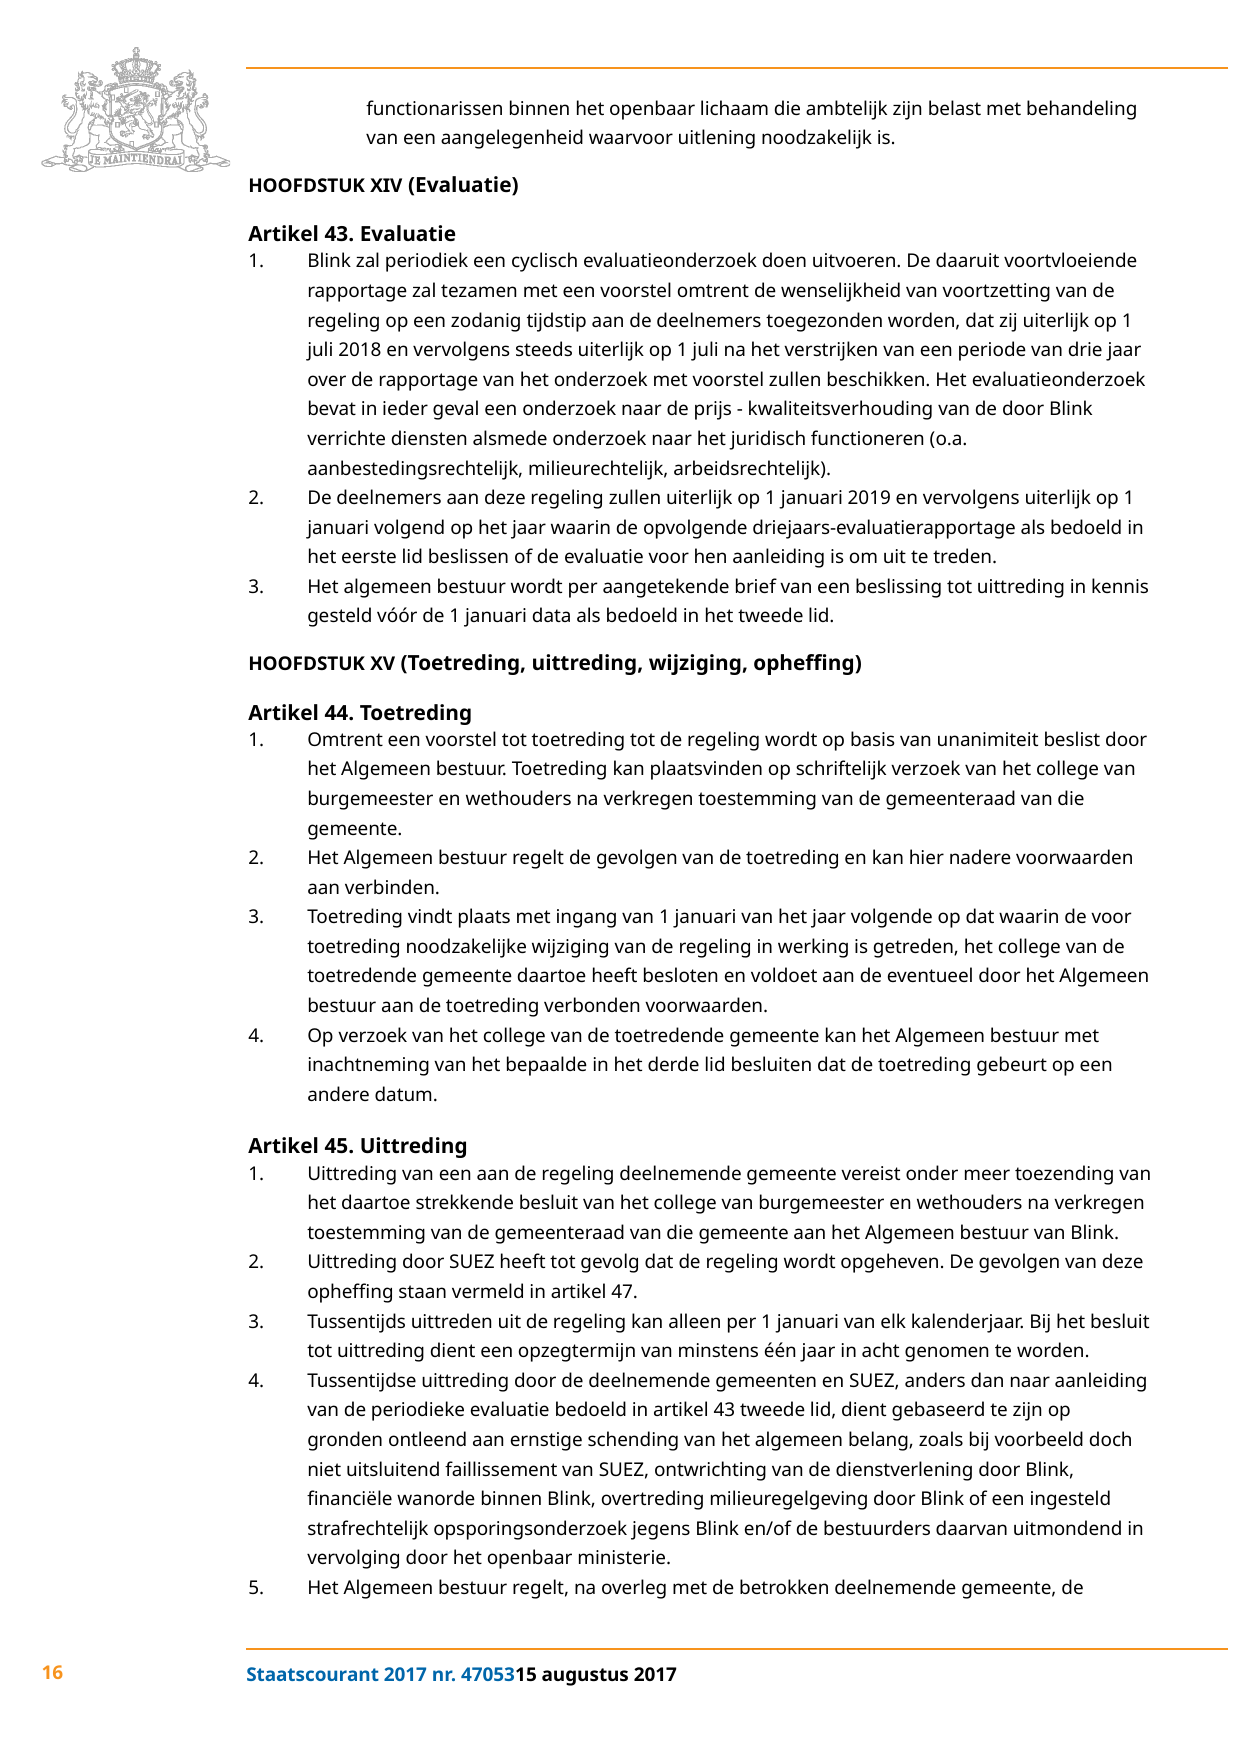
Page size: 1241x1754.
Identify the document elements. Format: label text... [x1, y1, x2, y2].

list Tussentijds uittreden uit de regeling kan alleen per 1 januari van elk kalenderjaar. Bij het besluit tot uittreding dient een opzegtermijn van minstens één jaar in acht genomen te worden. [248, 1308, 1152, 1363]
list Toetreding vindt plaats met ingang van 1 januari van het jaar volgende op dat waarin de voor toetreding noodzakelijke wijziging van de regeling in werking is getreden, het college van de toetredende gemeente daartoe heeft besloten en voldoet aan de eventueel door het Algemeen bestuur aan de toetreding verbonden voorwaarden. [248, 903, 1152, 1018]
list Uittreding van een aan de regeling deelnemende gemeente vereist onder meer toezending van het daartoe strekkende besluit van het college van burgemeester en wethouders na verkregen toestemming van de gemeenteraad van die gemeente aan het Algemeen bestuur van Blink. [248, 1160, 1152, 1245]
list Het Algemeen bestuur regelt de gevolgen van de toetreding en kan hier nadere voorwaarden aan verbinden. [248, 844, 1152, 900]
list functionarissen binnen het openbaar lichaam die ambtelijk zijn belast met behandeling van een aangelegenheid waarvoor uitlening noodzakelijk is. [307, 95, 1152, 150]
list Uittreding door SUEZ heeft tot gevolg dat de regeling wordt opgeheven. De gevolgen van deze opheffing staan vermeld in artikel 47. [248, 1249, 1152, 1304]
text Artikel 45. Uittreding [248, 1131, 1152, 1160]
list Omtrent een voorstel tot toetreding tot de regeling wordt op basis van unanimiteit beslist door het Algemeen bestuur. Toetreding kan plaatsvinden op schriftelijk verzoek van het college van burgemeester en wethouders na verkregen toestemming van de gemeenteraad van die gemeente. [248, 726, 1152, 841]
picture [41, 47, 231, 172]
text Artikel 44. Toetreding [248, 698, 1152, 726]
list Op verzoek van het college van de toetredende gemeente kan het Algemeen bestuur met inachtneming van het bepaalde in het derde lid besluiten dat de toetreding gebeurt op een andere datum. [248, 1022, 1152, 1107]
text Artikel 43. Evaluatie [248, 219, 1152, 248]
list De deelnemers aan deze regeling zullen uiterlijk op 1 januari 2019 en vervolgens uiterlijk op 1 januari volgend op het jaar waarin de opvolgende driejaars-evaluatierapportage als bedoeld in het eerste lid beslissen of de evaluatie voor hen aanleiding is om uit te treden. [248, 484, 1152, 569]
text HOOFDSTUK XIV (Evaluatie) [248, 170, 1152, 198]
list Het Algemeen bestuur regelt, na overleg met de betrokken deelnemende gemeente, de [248, 1574, 1152, 1600]
list Tussentijdse uittreding door de deelnemende gemeenten en SUEZ, anders dan naar aanleiding van de periodieke evaluatie bedoeld in artikel 43 tweede lid, dient gebaseerd te zijn op gronden ontleend aan ernstige schending van het algemeen belang, zoals bij voorbeeld doch niet uitsluitend faillissement van SUEZ, ontwrichting van de dienstverlening door Blink, financiële wanorde binnen Blink, overtreding milieuregelgeving door Blink of een ingesteld strafrechtelijk opsporingsonderzoek jegens Blink en/of de bestuurders daarvan uitmondend in vervolging door het openbaar ministerie. [248, 1367, 1152, 1570]
text HOOFDSTUK XV (Toetreding, uittreding, wijziging, opheffing) [248, 648, 1152, 677]
list Blink zal periodiek een cyclisch evaluatieonderzoek doen uitvoeren. De daaruit voortvloeiende rapportage zal tezamen met een voorstel omtrent de wenselijkheid van voortzetting van de regeling op een zodanig tijdstip aan de deelnemers toegezonden worden, dat zij uiterlijk op 1 juli 2018 en vervolgens steeds uiterlijk op 1 juli na het verstrijken van een periode van drie jaar over de rapportage van het onderzoek met voorstel zullen beschikken. Het evaluatieonderzoek bevat in ieder geval een onderzoek naar de prijs - kwaliteitsverhouding van de door Blink verrichte diensten alsmede onderzoek naar het juridisch functioneren (o.a. aanbestedingsrechtelijk, milieurechtelijk, arbeidsrechtelijk). [248, 248, 1152, 481]
list Het algemeen bestuur wordt per aangetekende brief van een beslissing tot uittreding in kennis gesteld vóór de 1 januari data als bedoeld in het tweede lid. [248, 573, 1152, 628]
